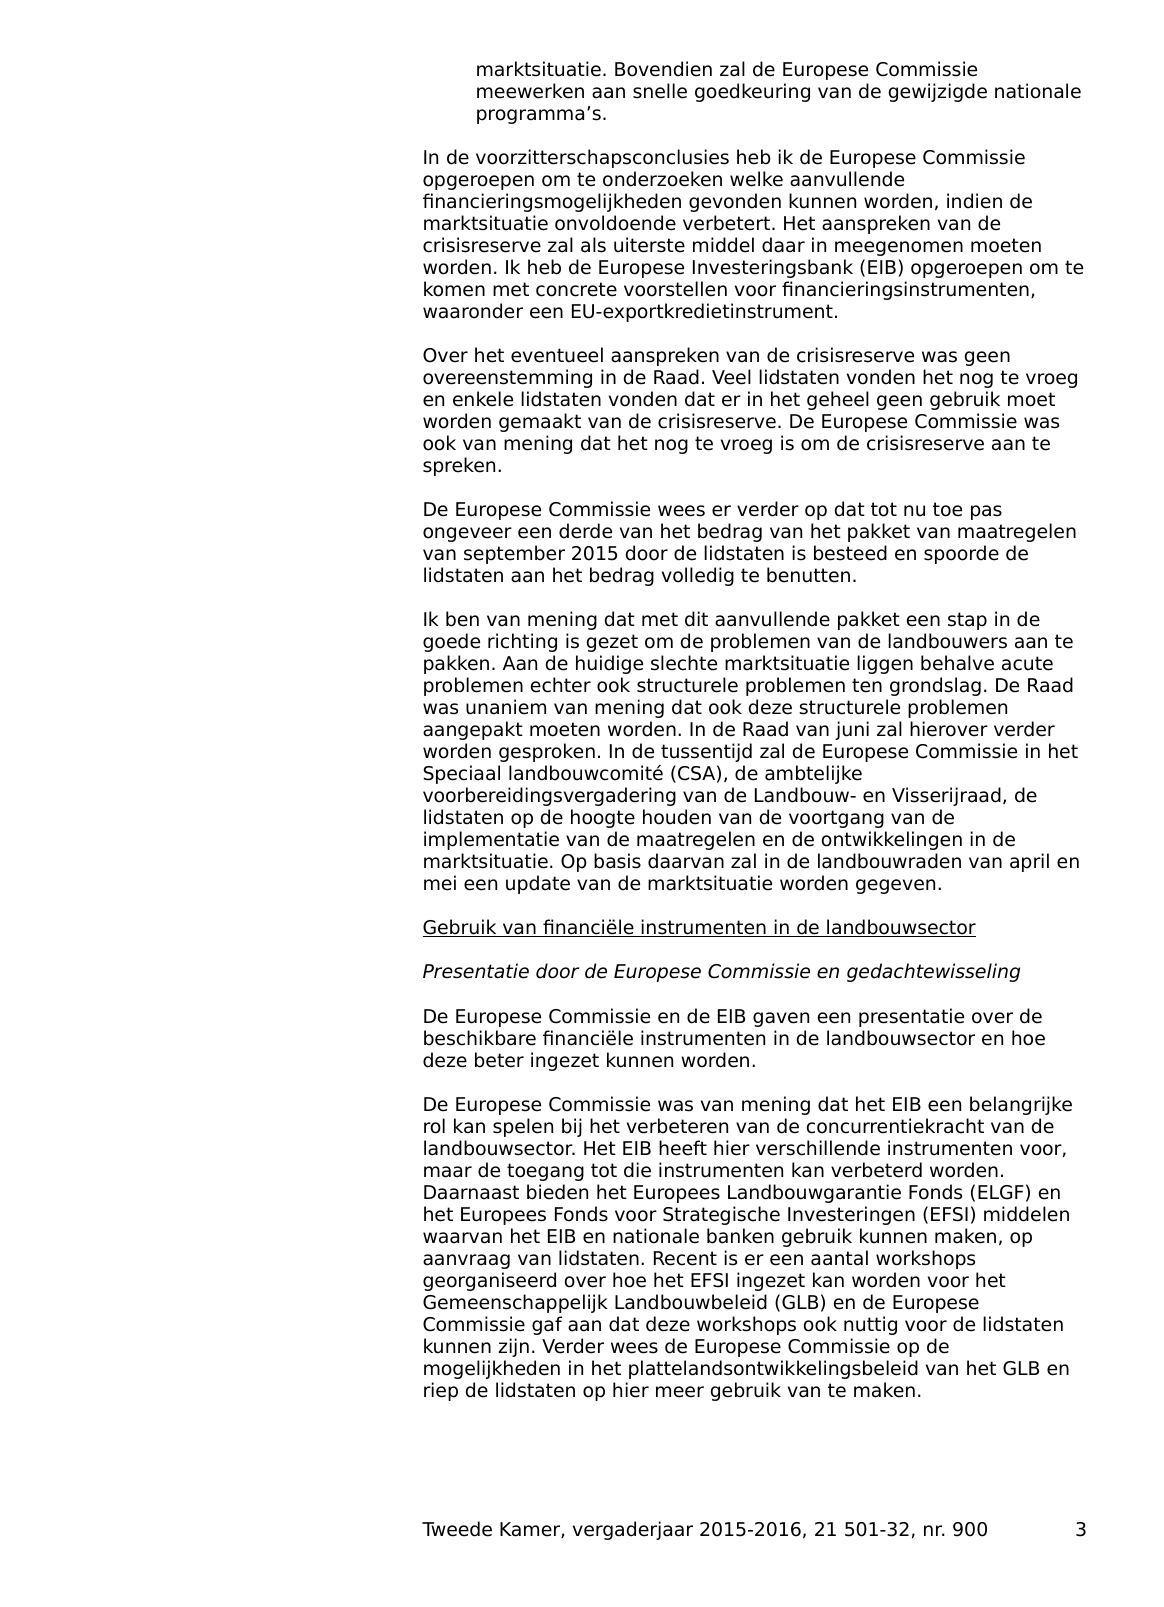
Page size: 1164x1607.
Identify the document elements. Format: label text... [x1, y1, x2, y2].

text De Europese Commissie was van mening dat het EIB een belangrijke rol kan spelen bij het verbeteren van de concurrentiekracht van de landbouwsector. Het EIB heeft hier verschillende instrumenten voor, maar de toegang tot die instrumenten kan verbeterd worden. Daarnaast bieden het Europees Landbouwgarantie Fonds (ELGF) en het Europees Fonds voor Strategische Investeringen (EFSI) middelen waarvan het EIB en nationale banken gebruik kunnen maken, op aanvraag van lidstaten. Recent is er een aantal workshops georganiseerd over hoe het EFSI ingezet kan worden voor het Gemeenschappelijk Landbouwbeleid (GLB) en de Europese Commissie gaf aan dat deze workshops ook nuttig voor de lidstaten kunnen zijn. Verder wees de Europese Commissie op de mogelijkheden in het plattelandsontwikkelingsbeleid van het GLB en riep de lidstaten op hier meer gebruik van te maken. [422, 1094, 1087, 1401]
text De Europese Commissie wees er verder op dat tot nu toe pas ongeveer een derde van het bedrag van het pakket van maatregelen van september 2015 door de lidstaten is besteed en spoorde de lidstaten aan het bedrag volledig te benutten. [422, 499, 1087, 587]
subtitle Presentatie door de Europese Commissie en gedachtewisseling [422, 961, 1087, 983]
text De Europese Commissie en de EIB gaven een presentatie over de beschikbare financiële instrumenten in de landbouwsector en hoe deze beter ingezet kunnen worden. [422, 1006, 1087, 1072]
text Ik ben van mening dat met dit aanvullende pakket een stap in de goede richting is gezet om de problemen van de landbouwers aan te pakken. Aan de huidige slechte marktsituatie liggen behalve acute problemen echter ook structurele problemen ten grondslag. De Raad was unaniem van mening dat ook deze structurele problemen aangepakt moeten worden. In de Raad van juni zal hierover verder worden gesproken. In de tussentijd zal de Europese Commissie in het Speciaal landbouwcomité (CSA), de ambtelijke voorbereidingsvergadering van de Landbouw- en Visserijraad, de lidstaten op de hoogte houden van de voortgang van de implementatie van de maatregelen en de ontwikkelingen in de marktsituatie. Op basis daarvan zal in de landbouwraden van april en mei een update van de marktsituatie worden gegeven. [422, 609, 1087, 895]
text Over het eventueel aanspreken van de crisisreserve was geen overeenstemming in de Raad. Veel lidstaten vonden het nog te vroeg en enkele lidstaten vonden dat er in het geheel geen gebruik moet worden gemaakt van de crisisreserve. De Europese Commissie was ook van mening dat het nog te vroeg is om de crisisreserve aan te spreken. [422, 345, 1087, 477]
text marktsituatie. Bovendien zal de Europese Commissie meewerken aan snelle goedkeuring van de gewijzigde nationale programma’s. [422, 59, 1087, 125]
subtitle Gebruik van financiële instrumenten in de landbouwsector [422, 917, 1087, 939]
text In de voorzitterschapsconclusies heb ik de Europese Commissie opgeroepen om te onderzoeken welke aanvullende financieringsmogelijkheden gevonden kunnen worden, indien de marktsituatie onvoldoende verbetert. Het aanspreken van de crisisreserve zal als uiterste middel daar in meegenomen moeten worden. Ik heb de Europese Investeringsbank (EIB) opgeroepen om te komen met concrete voorstellen voor financieringsinstrumenten, waaronder een EU-exportkredietinstrument. [422, 147, 1087, 323]
